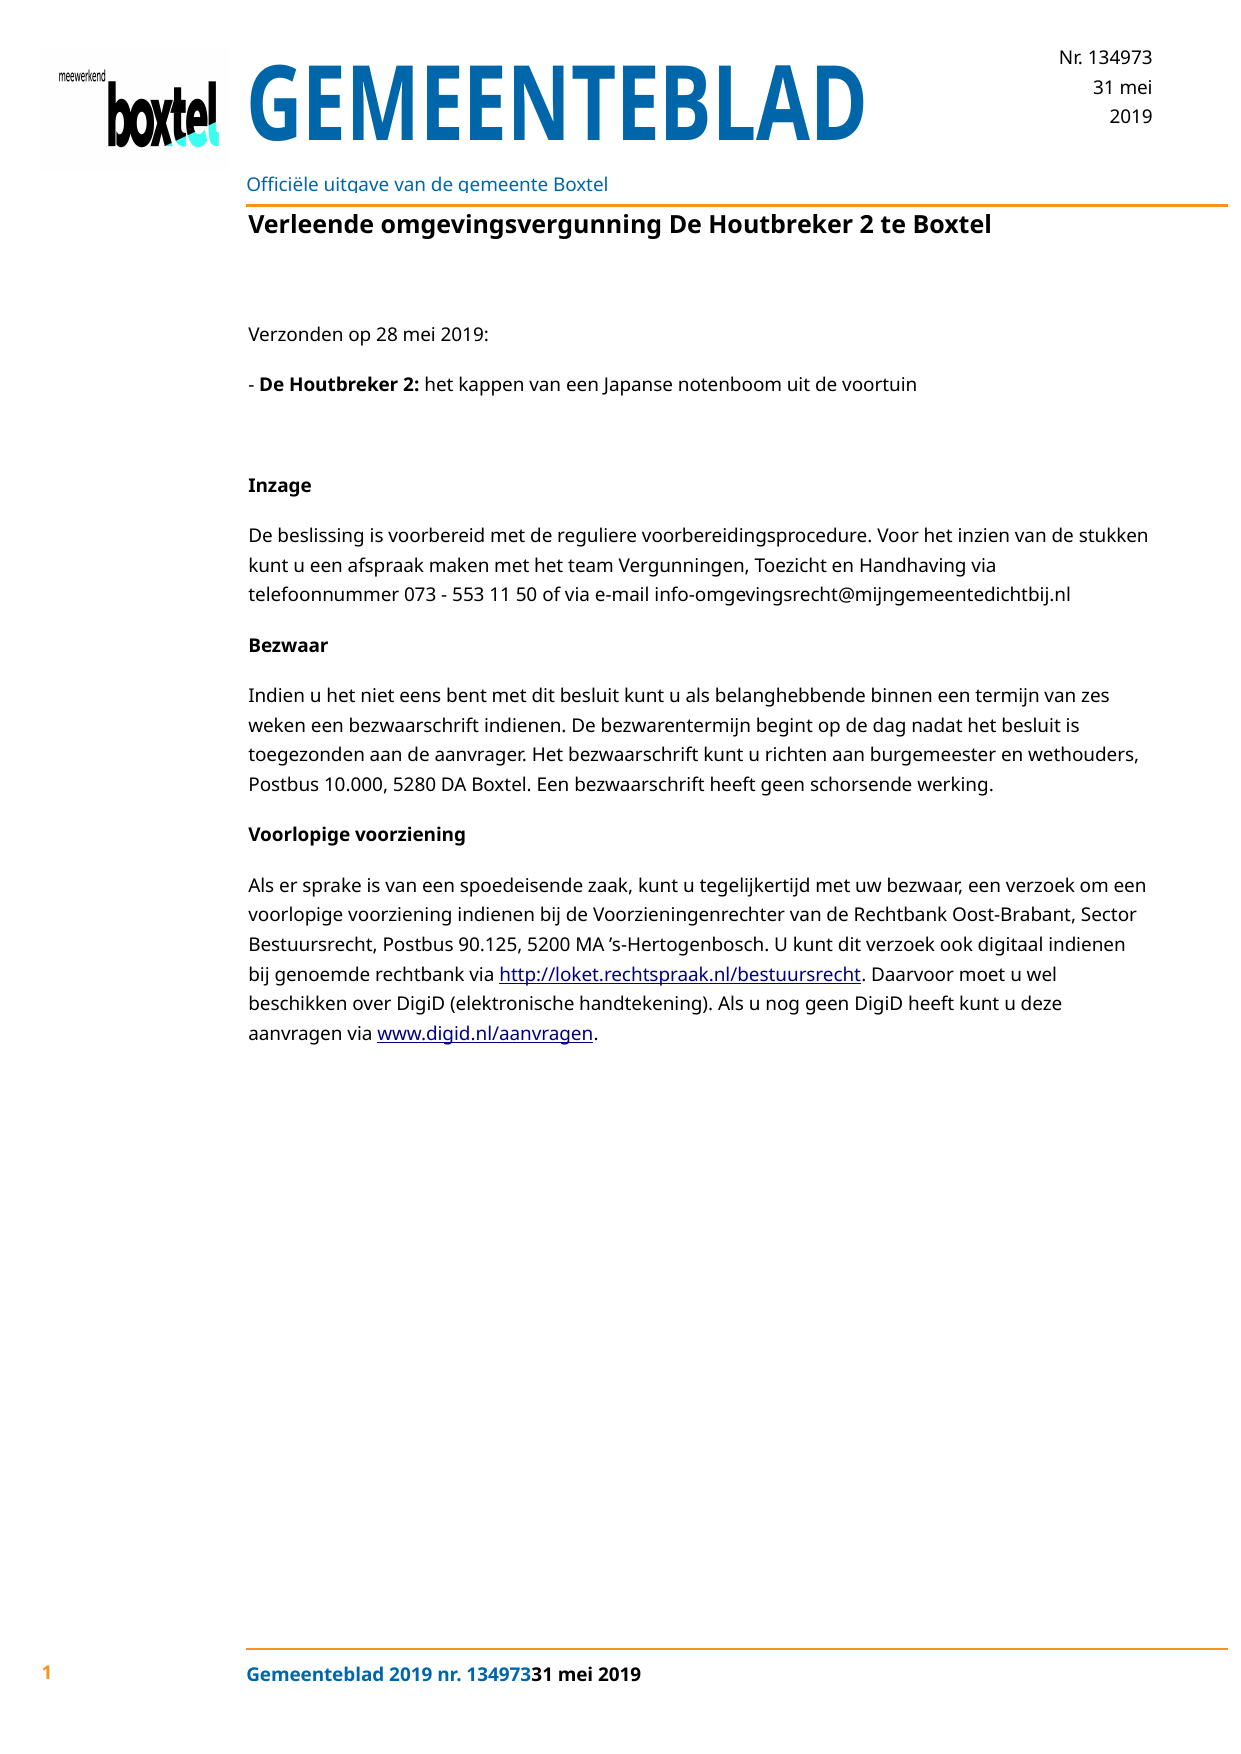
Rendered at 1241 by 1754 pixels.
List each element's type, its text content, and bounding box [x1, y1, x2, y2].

text Indien u het niet eens bent met dit besluit kunt u als belanghebbende binnen een termijn van zes weken een bezwaarschrift indienen. De bezwarentermijn begint op de dag nadat het besluit is toegezonden aan de aanvrager. Het bezwaarschrift kunt u richten aan burgemeester en wethouders, Postbus 10.000, 5280 DA Boxtel. Een bezwaarschrift heeft geen schorsende werking. [248, 682, 1152, 797]
text Verleende omgevingsvergunning De Houtbreker 2 te Boxtel [248, 207, 1152, 241]
text - De Houtbreker 2: het kappen van een Japanse notenboom uit de voortuin [248, 371, 1152, 397]
text Bezwaar [248, 632, 1152, 658]
text Als er sprake is van een spoedeisende zaak, kunt u tegelijkertijd met uw bezwaar, een verzoek om een voorlopige voorziening indienen bij de Voorzieningenrechter van de Rechtbank Oost-Brabant, Sector Bestuursrecht, Postbus 90.125, 5200 MA ’s-Hertogenbosch. U kunt dit verzoek ook digitaal indienen bij genoemde rechtbank via http://loket.rechtspraak.nl/bestuursrecht. Daarvoor moet u wel beschikken over DigiD (elektronische handtekening). Als u nog geen DigiD heeft kunt u deze aanvragen via www.digid.nl/aanvragen. [248, 872, 1152, 1046]
text Inzage [248, 472, 1152, 498]
text Verzonden op 28 mei 2019: [248, 321, 1152, 346]
text Voorlopige voorziening [248, 822, 1152, 847]
text De beslissing is voorbereid met de reguliere voorbereidingsprocedure. Voor het inzien van de stukken kunt u een afspraak maken met het team Vergunningen, Toezicht en Handhaving via telefoonnummer 073 - 553 11 50 of via e-mail info-omgevingsrecht@mijngemeentedichtbij.nl [248, 522, 1152, 607]
picture [41, 47, 231, 172]
